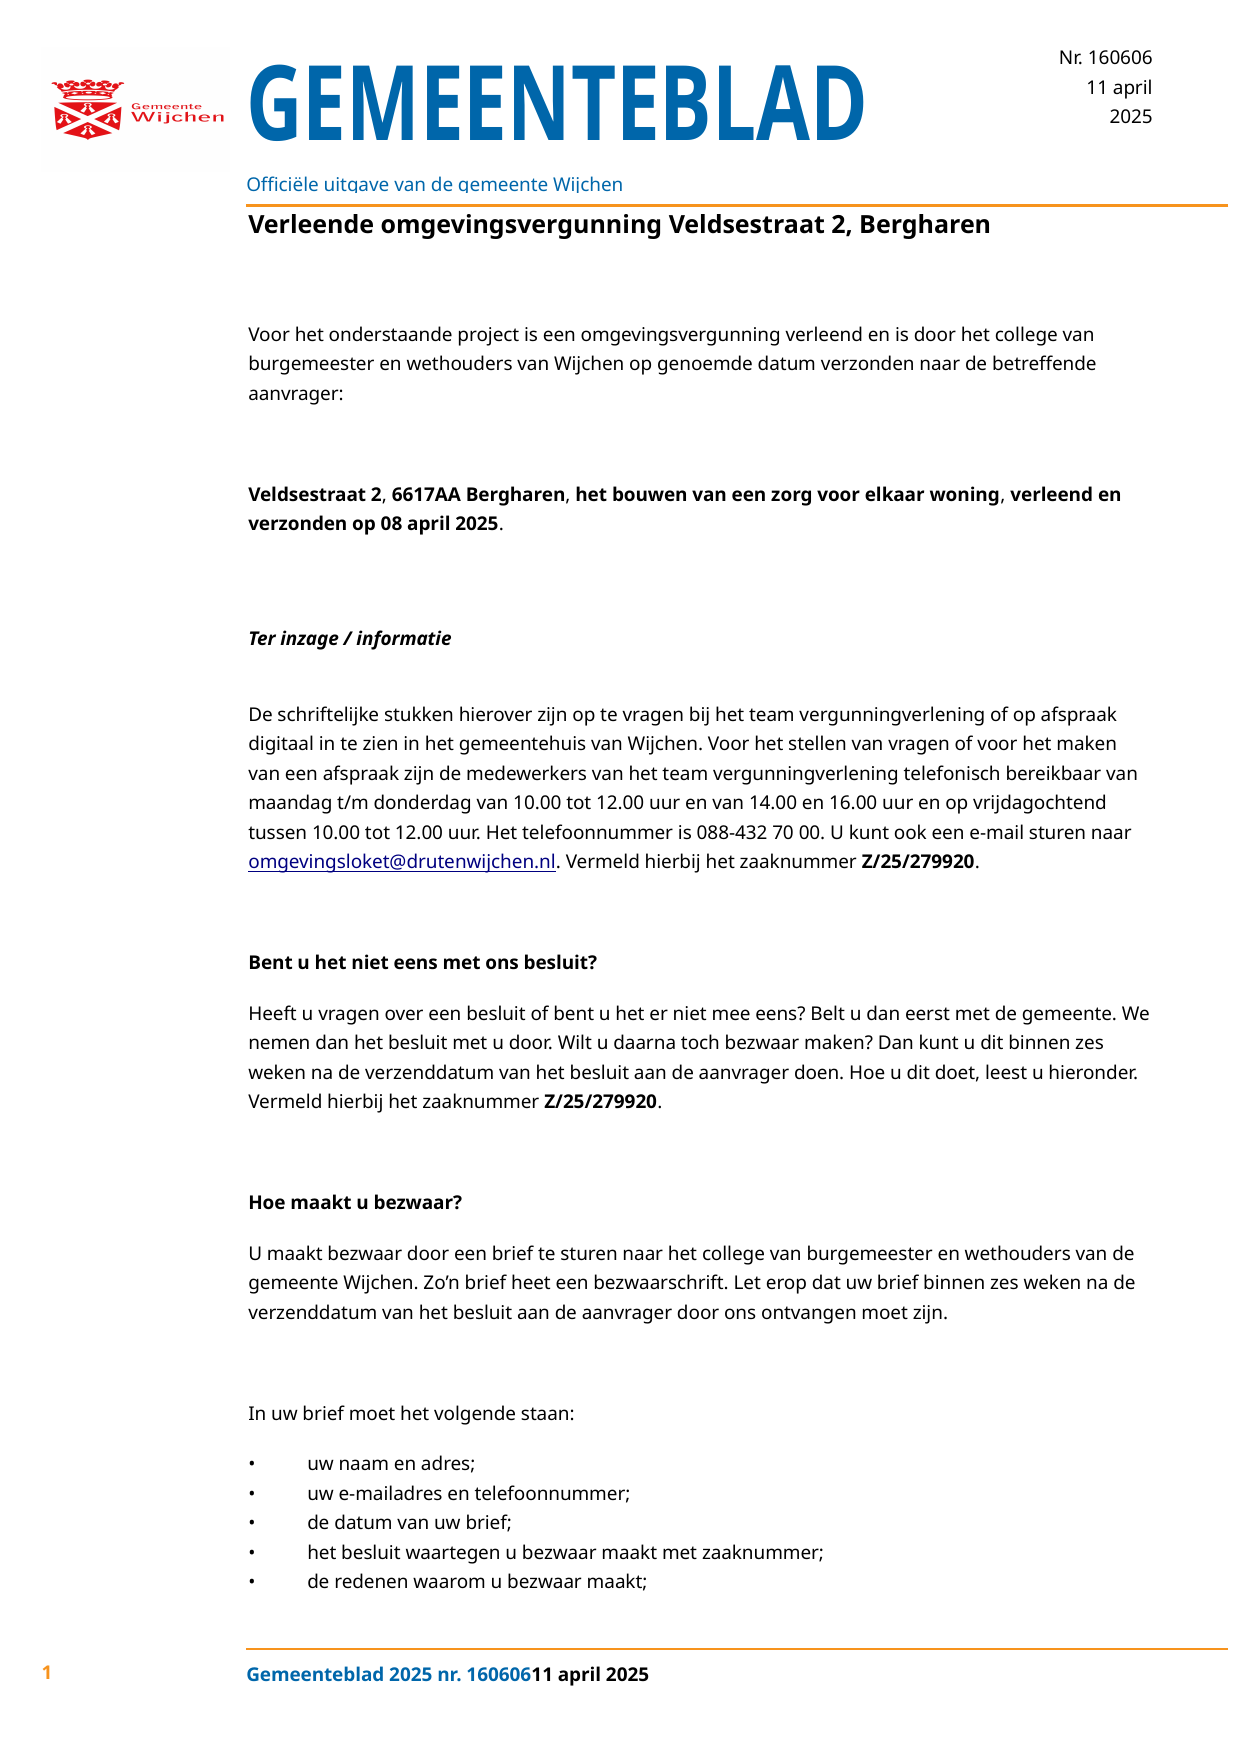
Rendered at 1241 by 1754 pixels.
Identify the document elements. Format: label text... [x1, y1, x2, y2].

text Bent u het niet eens met ons besluit? [248, 949, 1152, 975]
list de datum van uw brief; [248, 1509, 1152, 1535]
text Heeft u vragen over een besluit of bent u het er niet mee eens? Belt u dan eerst met de gemeente. We nemen dan het besluit met u door. Wilt u daarna toch bezwaar maken? Dan kunt u dit binnen zes weken na de verzenddatum van het besluit aan de aanvrager doen. Hoe u dit doet, leest u hieronder. Vermeld hierbij het zaaknummer Z/25/279920. [248, 1000, 1152, 1114]
list de redenen waarom u bezwaar maakt; [248, 1569, 1152, 1594]
text Voor het onderstaande project is een omgevingsvergunning verleend en is door het college van burgemeester en wethouders van Wijchen op genoemde datum verzonden naar de betreffende aanvrager: [248, 321, 1152, 406]
text In uw brief moet het volgende staan: [248, 1400, 1152, 1426]
text U maakt bezwaar door een brief te sturen naar het college van burgemeester en wethouders van de gemeente Wijchen. Zo’n brief heet een bezwaarschrift. Let erop dat uw brief binnen zes weken na de verzenddatum van het besluit aan de aanvrager door ons ontvangen moet zijn. [248, 1240, 1152, 1325]
text Veldsestraat 2, 6617AA Bergharen, het bouwen van een zorg voor elkaar woning, verleend en verzonden op 08 april 2025. [248, 481, 1152, 536]
text Hoe maakt u bezwaar? [248, 1189, 1152, 1215]
list uw e-mailadres en telefoonnummer; [248, 1480, 1152, 1506]
text Ter inzage / informatie [248, 625, 1152, 650]
list uw naam en adres; [248, 1450, 1152, 1476]
list het besluit waartegen u bezwaar maakt met zaaknummer; [248, 1539, 1152, 1565]
picture [41, 47, 231, 172]
text Verleende omgevingsvergunning Veldsestraat 2, Bergharen [248, 207, 1152, 241]
text De schriftelijke stukken hierover zijn op te vragen bij het team vergunningverlening of op afspraak digitaal in te zien in het gemeentehuis van Wijchen. Voor het stellen van vragen of voor het maken van een afspraak zijn de medewerkers van het team vergunningverlening telefonisch bereikbaar van maandag t/m donderdag van 10.00 tot 12.00 uur en van 14.00 en 16.00 uur en op vrijdagochtend tussen 10.00 tot 12.00 uur. Het telefoonnummer is 088-432 70 00. U kunt ook een e-mail sturen naar omgevingsloket@drutenwijchen.nl. Vermeld hierbij het zaaknummer Z/25/279920. [248, 701, 1152, 874]
